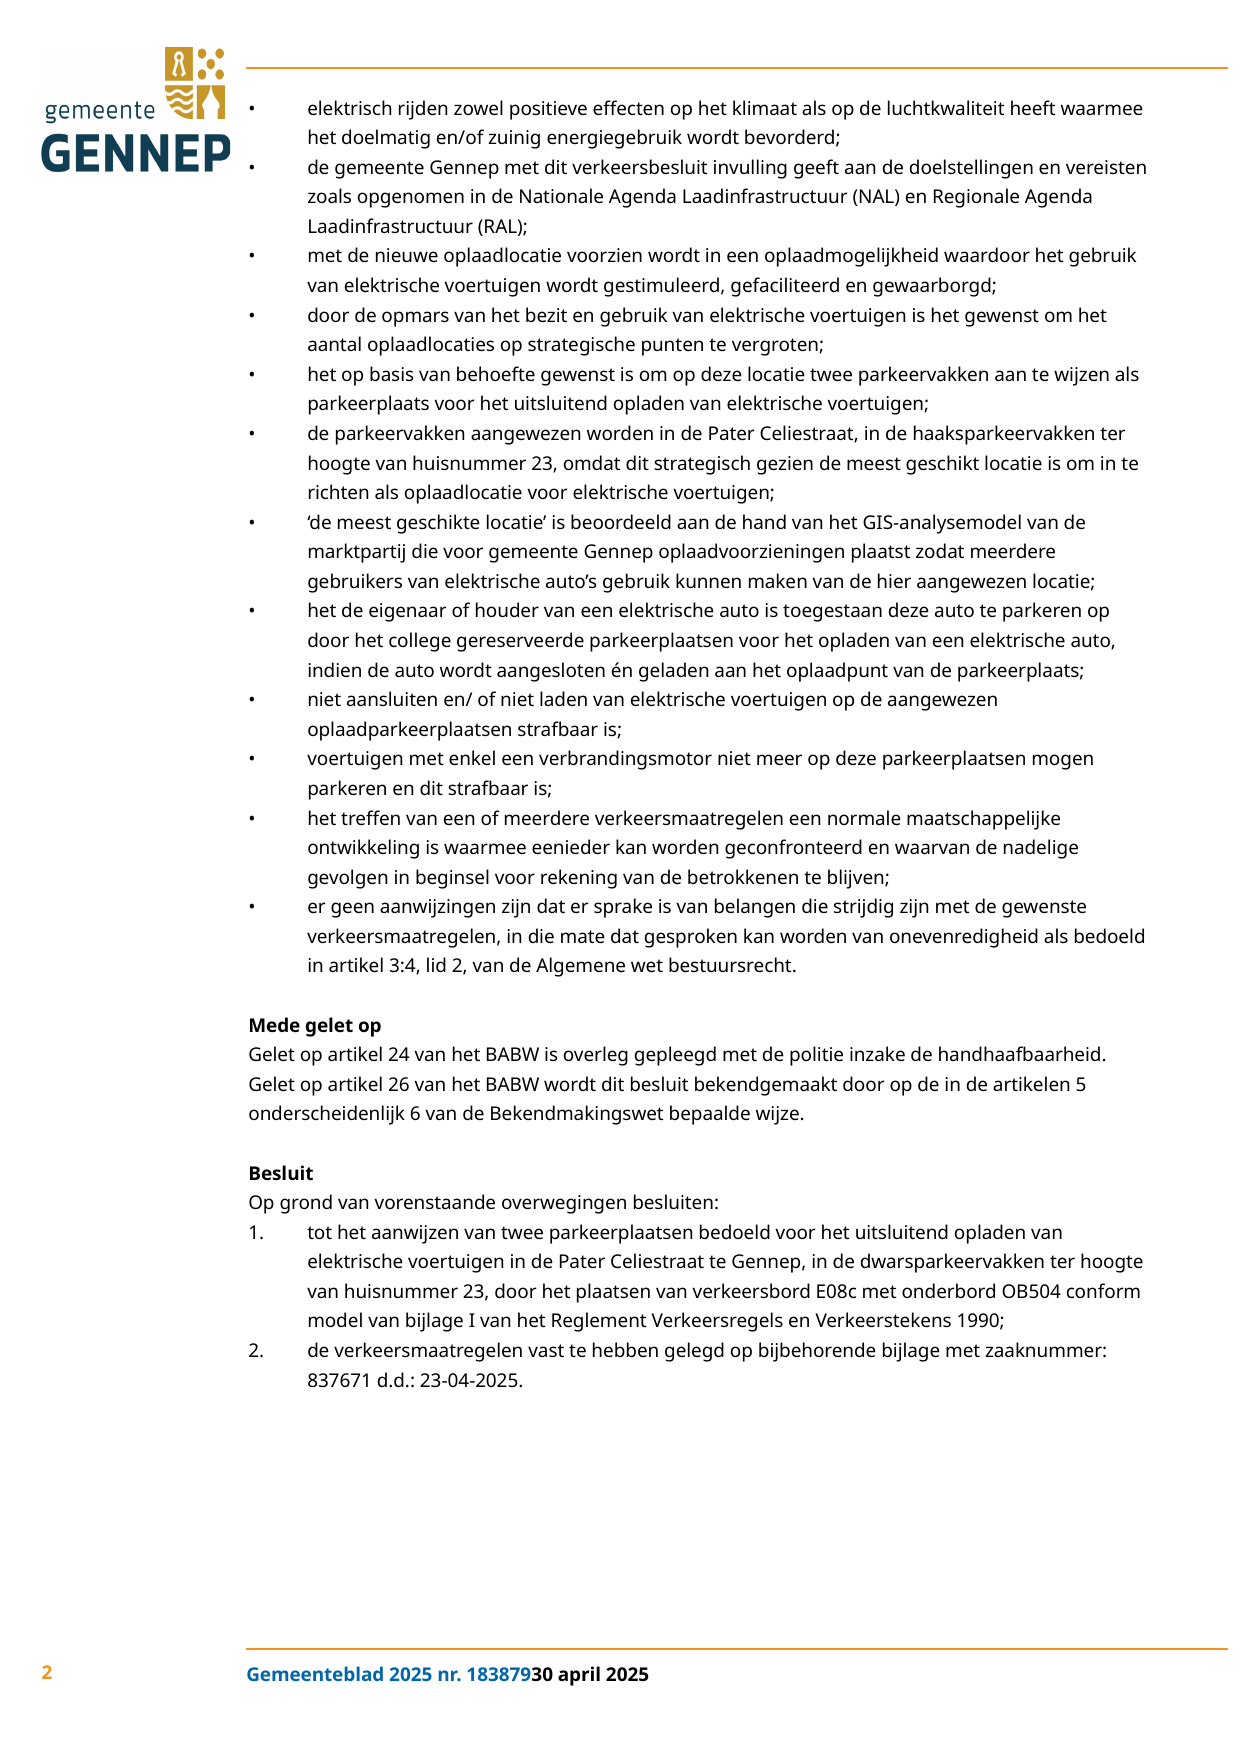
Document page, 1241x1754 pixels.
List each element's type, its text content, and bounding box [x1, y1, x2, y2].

list voertuigen met enkel een verbrandingsmotor niet meer op deze parkeerplaatsen mogen parkeren en dit strafbaar is; [248, 746, 1152, 801]
list het op basis van behoefte gewenst is om op deze locatie twee parkeervakken aan te wijzen als parkeerplaats voor het uitsluitend opladen van elektrische voertuigen; [248, 361, 1152, 416]
list 837671 d.d.: 23-04-2025. [248, 1367, 1152, 1393]
text Mede gelet op [248, 1012, 1152, 1038]
list door de opmars van het bezit en gebruik van elektrische voertuigen is het gewenst om het aantal oplaadlocaties op strategische punten te vergroten; [248, 302, 1152, 357]
text Gelet op artikel 26 van het BABW wordt dit besluit bekendgemaakt door op de in de artikelen 5 onderscheidenlijk 6 van de Bekendmakingswet bepaalde wijze. [248, 1071, 1152, 1126]
list het de eigenaar of houder van een elektrische auto is toegestaan deze auto te parkeren op door het college gereserveerde parkeerplaatsen voor het opladen van een elektrische auto, indien de auto wordt aangesloten én geladen aan het oplaadpunt van de parkeerplaats; [248, 598, 1152, 683]
text Op grond van vorenstaande overwegingen besluiten: [248, 1189, 1152, 1215]
text Gelet op artikel 24 van het BABW is overleg gepleegd met de politie inzake de handhaafbaarheid. [248, 1041, 1152, 1067]
list er geen aanwijzingen zijn dat er sprake is van belangen die strijdig zijn met de gewenste verkeersmaatregelen, in die mate dat gesproken kan worden van onevenredigheid als bedoeld in artikel 3:4, lid 2, van de Algemene wet bestuursrecht. [248, 893, 1152, 978]
list de gemeente Gennep met dit verkeersbesluit invulling geeft aan de doelstellingen en vereisten zoals opgenomen in de Nationale Agenda Laadinfrastructuur (NAL) en Regionale Agenda Laadinfrastructuur (RAL); [248, 154, 1152, 239]
list met de nieuwe oplaadlocatie voorzien wordt in een oplaadmogelijkheid waardoor het gebruik van elektrische voertuigen wordt gestimuleerd, gefaciliteerd en gewaarborgd; [248, 243, 1152, 298]
list niet aansluiten en/ of niet laden van elektrische voertuigen op de aangewezen oplaadparkeerplaatsen strafbaar is; [248, 686, 1152, 742]
list elektrisch rijden zowel positieve effecten op het klimaat als op de luchtkwaliteit heeft waarmee het doelmatig en/of zuinig energiegebruik wordt bevorderd; [248, 95, 1152, 150]
list ‘de meest geschikte locatie’ is beoordeeld aan de hand van het GIS-analysemodel van de marktpartij die voor gemeente Gennep oplaadvoorzieningen plaatst zodat meerdere gebruikers van elektrische auto’s gebruik kunnen maken van de hier aangewezen locatie; [248, 509, 1152, 594]
text Besluit [248, 1160, 1152, 1186]
picture [41, 47, 231, 172]
list de parkeervakken aangewezen worden in de Pater Celiestraat, in de haaksparkeervakken ter hoogte van huisnummer 23, omdat dit strategisch gezien de meest geschikt locatie is om in te richten als oplaadlocatie voor elektrische voertuigen; [248, 420, 1152, 505]
list het treffen van een of meerdere verkeersmaatregelen een normale maatschappelijke ontwikkeling is waarmee eenieder kan worden geconfronteerd en waarvan de nadelige gevolgen in beginsel voor rekening van de betrokkenen te blijven; [248, 805, 1152, 890]
list de verkeersmaatregelen vast te hebben gelegd op bijbehorende bijlage met zaaknummer: [248, 1337, 1152, 1363]
list tot het aanwijzen van twee parkeerplaatsen bedoeld voor het uitsluitend opladen van elektrische voertuigen in de Pater Celiestraat te Gennep, in de dwarsparkeervakken ter hoogte van huisnummer 23, door het plaatsen van verkeersbord E08c met onderbord OB504 conform model van bijlage I van het Reglement Verkeersregels en Verkeerstekens 1990; [248, 1219, 1152, 1333]
